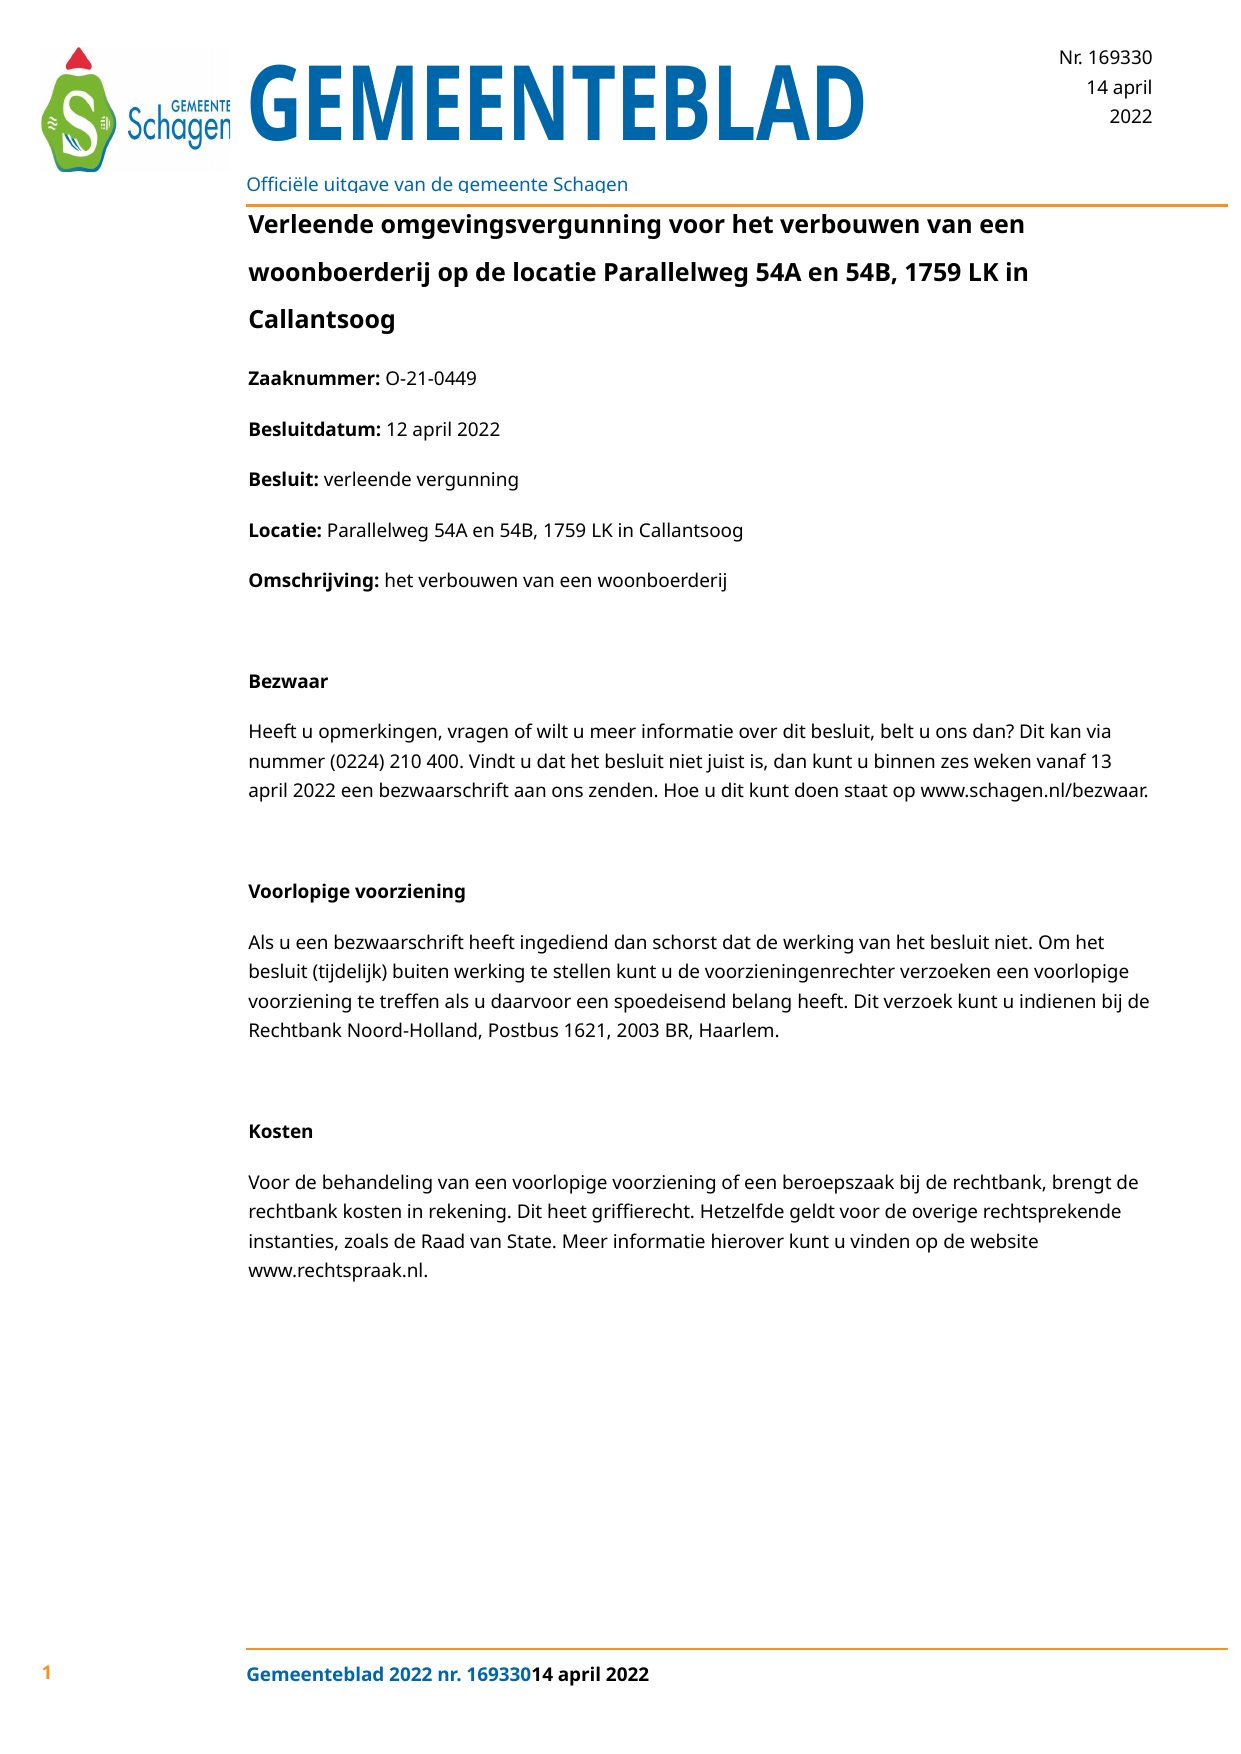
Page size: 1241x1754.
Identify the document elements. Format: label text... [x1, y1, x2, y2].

text Besluit: verleende vergunning [248, 466, 1152, 492]
text Heeft u opmerkingen, vragen of wilt u meer informatie over dit besluit, belt u ons dan? Dit kan via nummer (0224) 210 400. Vindt u dat het besluit niet juist is, dan kunt u binnen zes weken vanaf 13 april 2022 een bezwaarschrift aan ons zenden. Hoe u dit kunt doen staat op www.schagen.nl/bezwaar. [248, 718, 1152, 803]
text Voor de behandeling van een voorlopige voorziening of een beroepszaak bij de rechtbank, brengt de rechtbank kosten in rekening. Dit heet griffierecht. Hetzelfde geldt voor de overige rechtsprekende instanties, zoals de Raad van State. Meer informatie hierover kunt u vinden op de website www.rechtspraak.nl. [248, 1169, 1152, 1283]
text Kosten [248, 1118, 1152, 1144]
picture [41, 47, 231, 172]
text Omschrijving: het verbouwen van een woonboerderij [248, 567, 1152, 593]
text Locatie: Parallelweg 54A en 54B, 1759 LK in Callantsoog [248, 517, 1152, 542]
text Voorlopige voorziening [248, 878, 1152, 904]
text Als u een bezwaarschrift heeft ingediend dan schorst dat de werking van het besluit niet. Om het besluit (tijdelijk) buiten werking te stellen kunt u de voorzieningenrechter verzoeken een voorlopige voorziening te treffen als u daarvoor een spoedeisend belang heeft. Dit verzoek kunt u indienen bij de Rechtbank Noord-Holland, Postbus 1621, 2003 BR, Haarlem. [248, 929, 1152, 1043]
text Verleende omgevingsvergunning voor het verbouwen van een woonboerderij op de locatie Parallelweg 54A en 54B, 1759 LK in Callantsoog [248, 207, 1152, 336]
text Zaaknummer: O-21-0449 [248, 366, 1152, 391]
text Bezwaar [248, 668, 1152, 694]
text Besluitdatum: 12 april 2022 [248, 416, 1152, 442]
